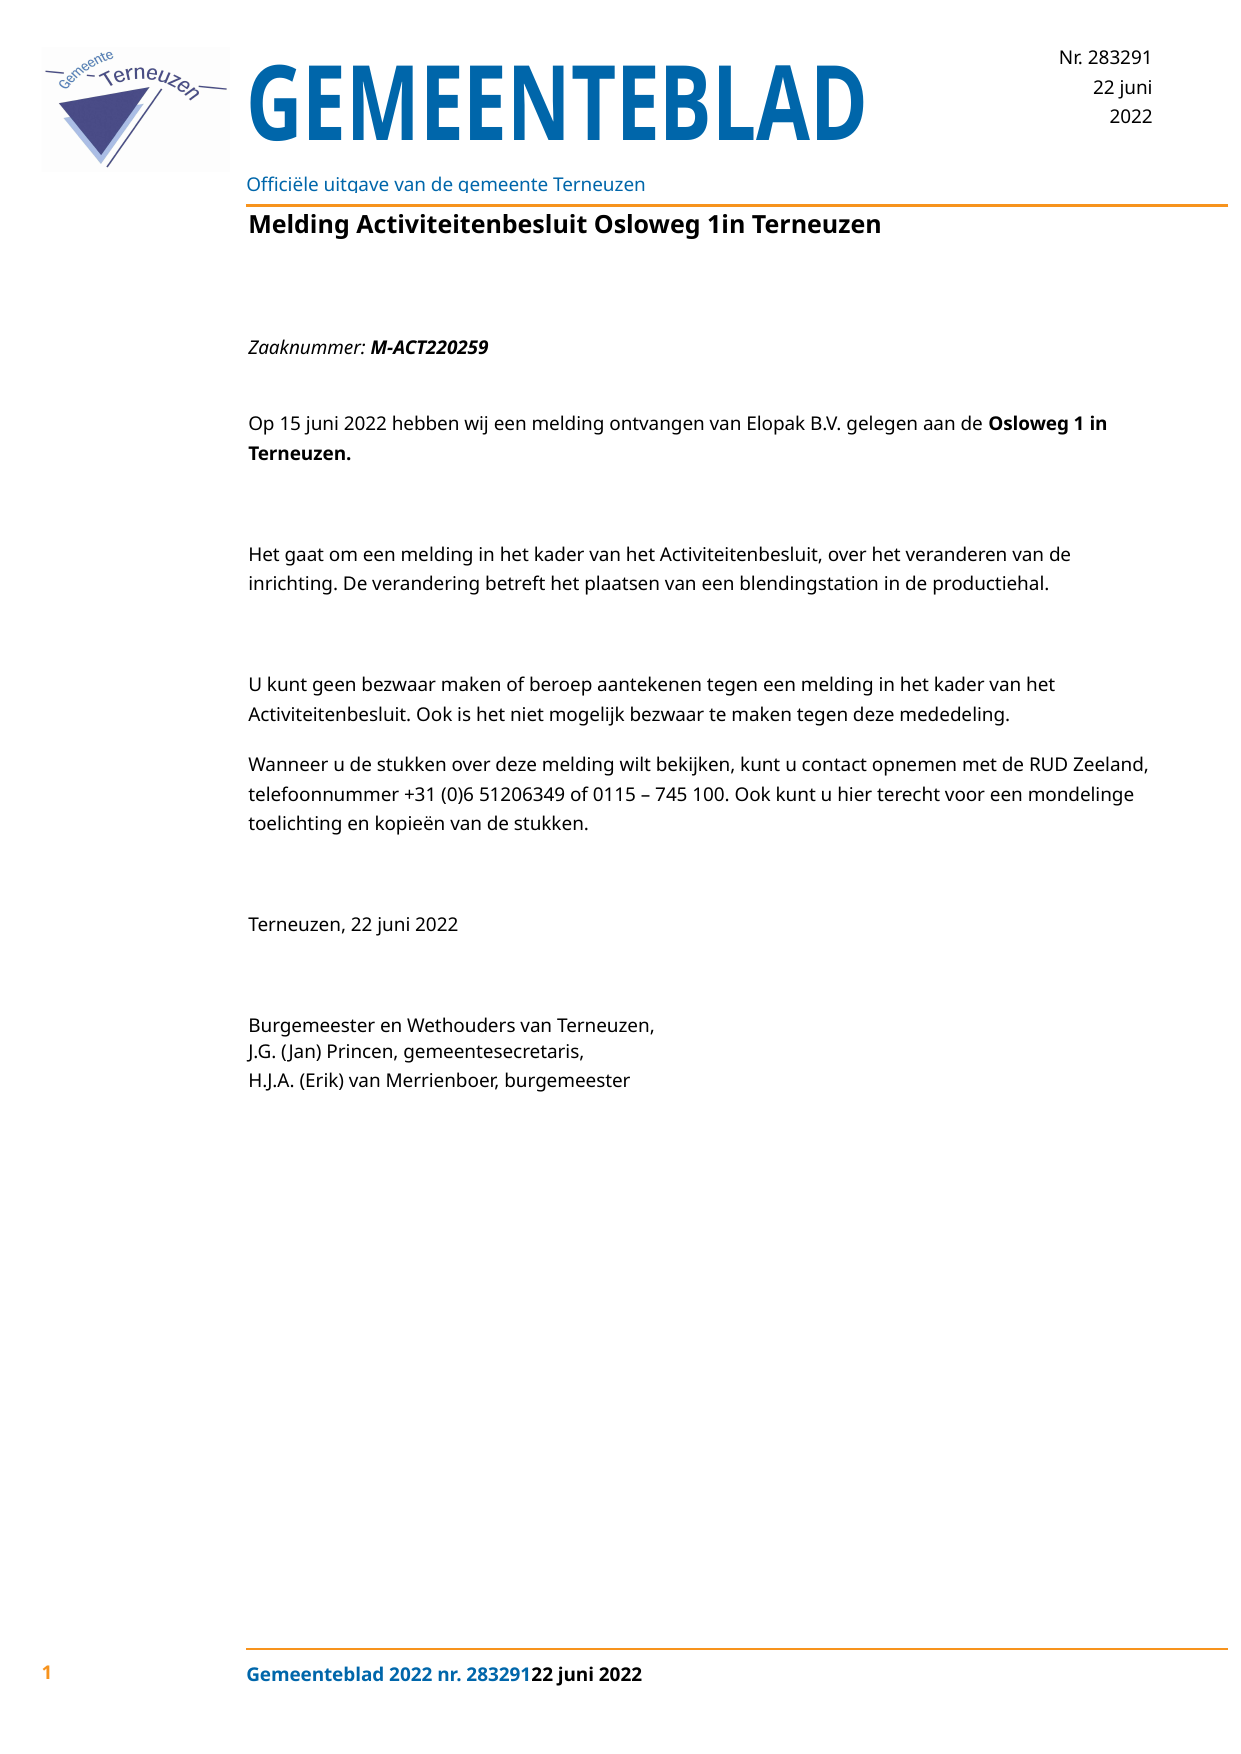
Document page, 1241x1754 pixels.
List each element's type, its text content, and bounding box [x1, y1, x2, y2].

table_cell [248, 1123, 700, 1148]
table_cell [700, 1174, 1152, 1200]
table_cell [248, 1174, 700, 1200]
table_cell [700, 1038, 1152, 1123]
picture [41, 47, 231, 172]
text U kunt geen bezwaar maken of beroep aantekenen tegen een melding in het kader van het Activiteitenbesluit. Ook is het niet mogelijk bezwaar te maken tegen deze mededeling. [248, 671, 1152, 727]
table_header Burgemeester en Wethouders van Terneuzen, [248, 1012, 1152, 1038]
text Melding Activiteitenbesluit Osloweg 1in Terneuzen [248, 207, 1152, 241]
text Wanneer u de stukken over deze melding wilt bekijken, kunt u contact opnemen met de RUD Zeeland, telefoonnummer +31 (0)6 51206349 of 0115 – 745 100. Ook kunt u hier terecht voor een mondelinge toelichting en kopieën van de stukken. [248, 751, 1152, 836]
text Het gaat om een melding in het kader van het Activiteitenbesluit, over het veranderen van de inrichting. De verandering betreft het plaatsen van een blendingstation in de productiehal. [248, 541, 1152, 596]
text Op 15 juni 2022 hebben wij een melding ontvangen van Elopak B.V. gelegen aan de Osloweg 1 in Terneuzen. [248, 410, 1152, 466]
table_cell [248, 1149, 1152, 1174]
table_cell J.G. (Jan) Princen, gemeentesecretaris, H.J.A. (Erik) van Merrienboer, burgemeester [248, 1038, 700, 1123]
text Terneuzen, 22 juni 2022 [248, 911, 1152, 937]
text Zaaknummer: M-ACT220259 [248, 334, 1152, 360]
table_cell [700, 1123, 1152, 1148]
